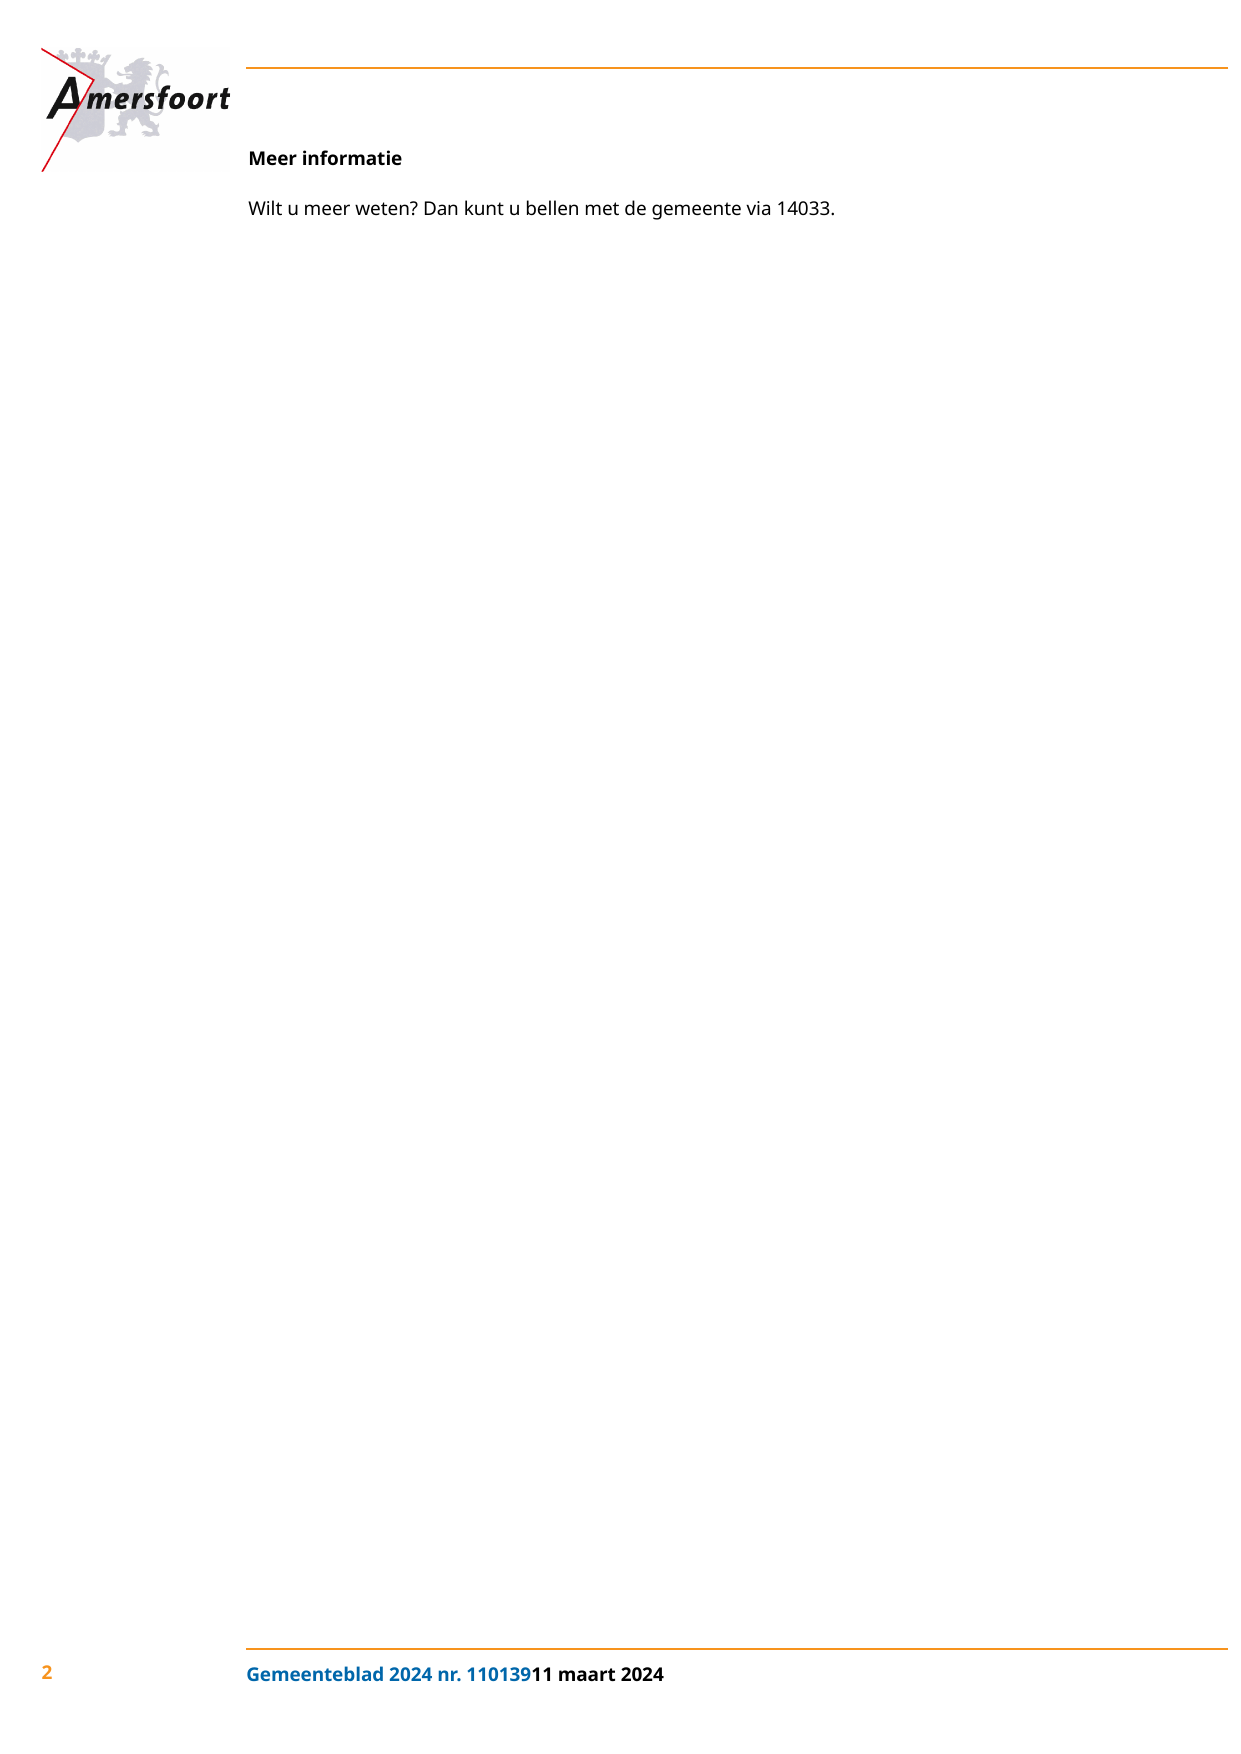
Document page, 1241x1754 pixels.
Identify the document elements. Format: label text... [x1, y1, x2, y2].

text Meer informatie [248, 145, 1152, 171]
text Wilt u meer weten? Dan kunt u bellen met de gemeente via 14033. [248, 196, 1152, 221]
picture [41, 47, 231, 172]
